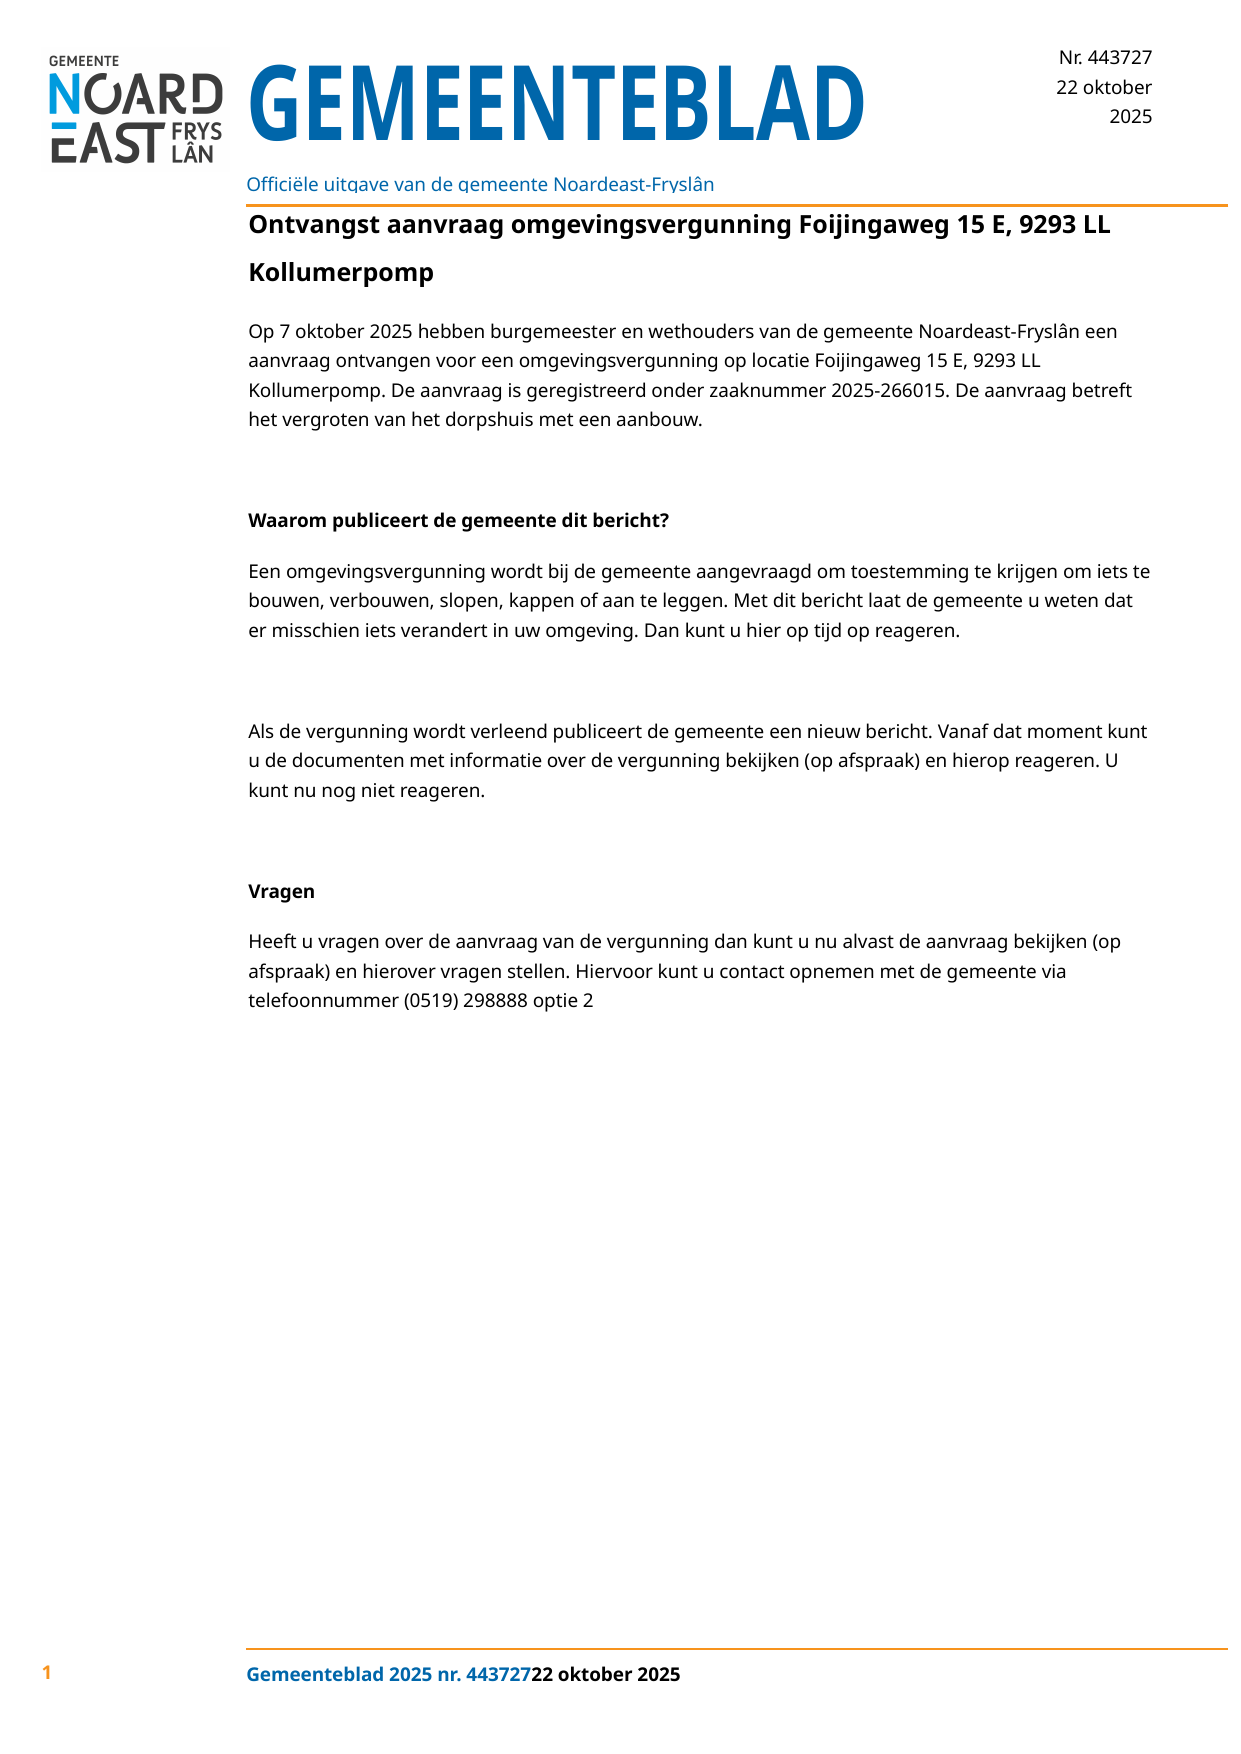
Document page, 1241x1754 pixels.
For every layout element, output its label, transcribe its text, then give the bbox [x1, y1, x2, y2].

picture [41, 47, 231, 172]
text Op 7 oktober 2025 hebben burgemeester en wethouders van de gemeente Noardeast-Fryslân een aanvraag ontvangen voor een omgevingsvergunning op locatie Foijingaweg 15 E, 9293 LL Kollumerpomp. De aanvraag is geregistreerd onder zaaknummer 2025-266015. De aanvraag betreft het vergroten van het dorpshuis met een aanbouw. [248, 318, 1152, 432]
text Vragen [248, 878, 1152, 904]
text Ontvangst aanvraag omgevingsvergunning Foijingaweg 15 E, 9293 LL Kollumerpomp [248, 207, 1152, 288]
text Een omgevingsvergunning wordt bij de gemeente aangevraagd om toestemming te krijgen om iets te bouwen, verbouwen, slopen, kappen of aan te leggen. Met dit bericht laat de gemeente u weten dat er misschien iets verandert in uw omgeving. Dan kunt u hier op tijd op reageren. [248, 558, 1152, 643]
text Heeft u vragen over de aanvraag van de vergunning dan kunt u nu alvast de aanvraag bekijken (op afspraak) en hierover vragen stellen. Hiervoor kunt u contact opnemen met de gemeente via telefoonnummer (0519) 298888 optie 2 [248, 928, 1152, 1013]
text Waarom publiceert de gemeente dit bericht? [248, 507, 1152, 533]
text Als de vergunning wordt verleend publiceert de gemeente een nieuw bericht. Vanaf dat moment kunt u de documenten met informatie over de vergunning bekijken (op afspraak) en hierop reageren. U kunt nu nog niet reageren. [248, 718, 1152, 803]
